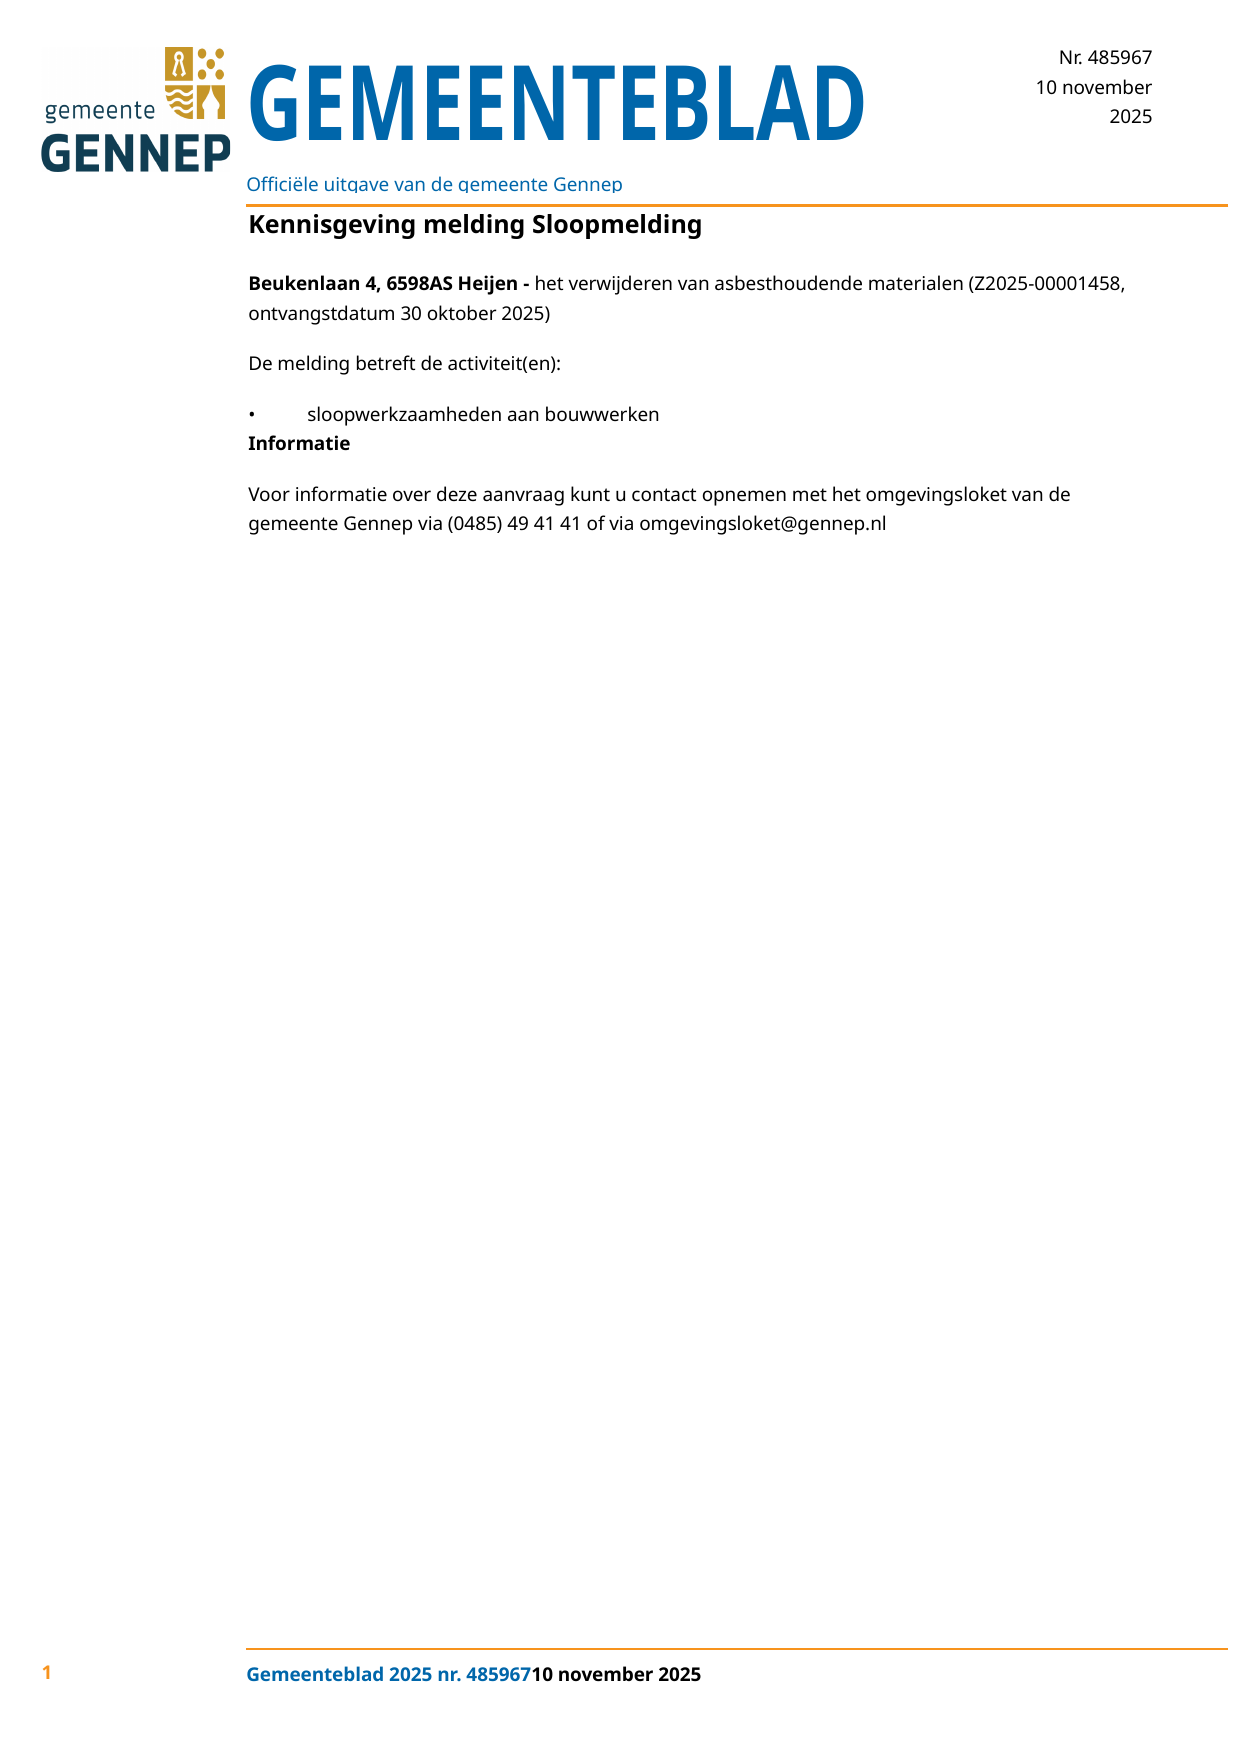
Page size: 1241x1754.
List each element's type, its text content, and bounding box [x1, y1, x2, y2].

text Informatie [248, 430, 1152, 456]
text Voor informatie over deze aanvraag kunt u contact opnemen met het omgevingsloket van de gemeente Gennep via (0485) 49 41 41 of via omgevingsloket@gennep.nl [248, 481, 1152, 536]
list sloopwerkzaamheden aan bouwwerken [248, 401, 1152, 426]
text De melding betreft de activiteit(en): [248, 350, 1152, 376]
text Kennisgeving melding Sloopmelding [248, 207, 1152, 241]
picture [41, 47, 231, 172]
text Beukenlaan 4, 6598AS Heijen - het verwijderen van asbesthoudende materialen (Z2025-00001458, ontvangstdatum 30 oktober 2025) [248, 270, 1152, 326]
